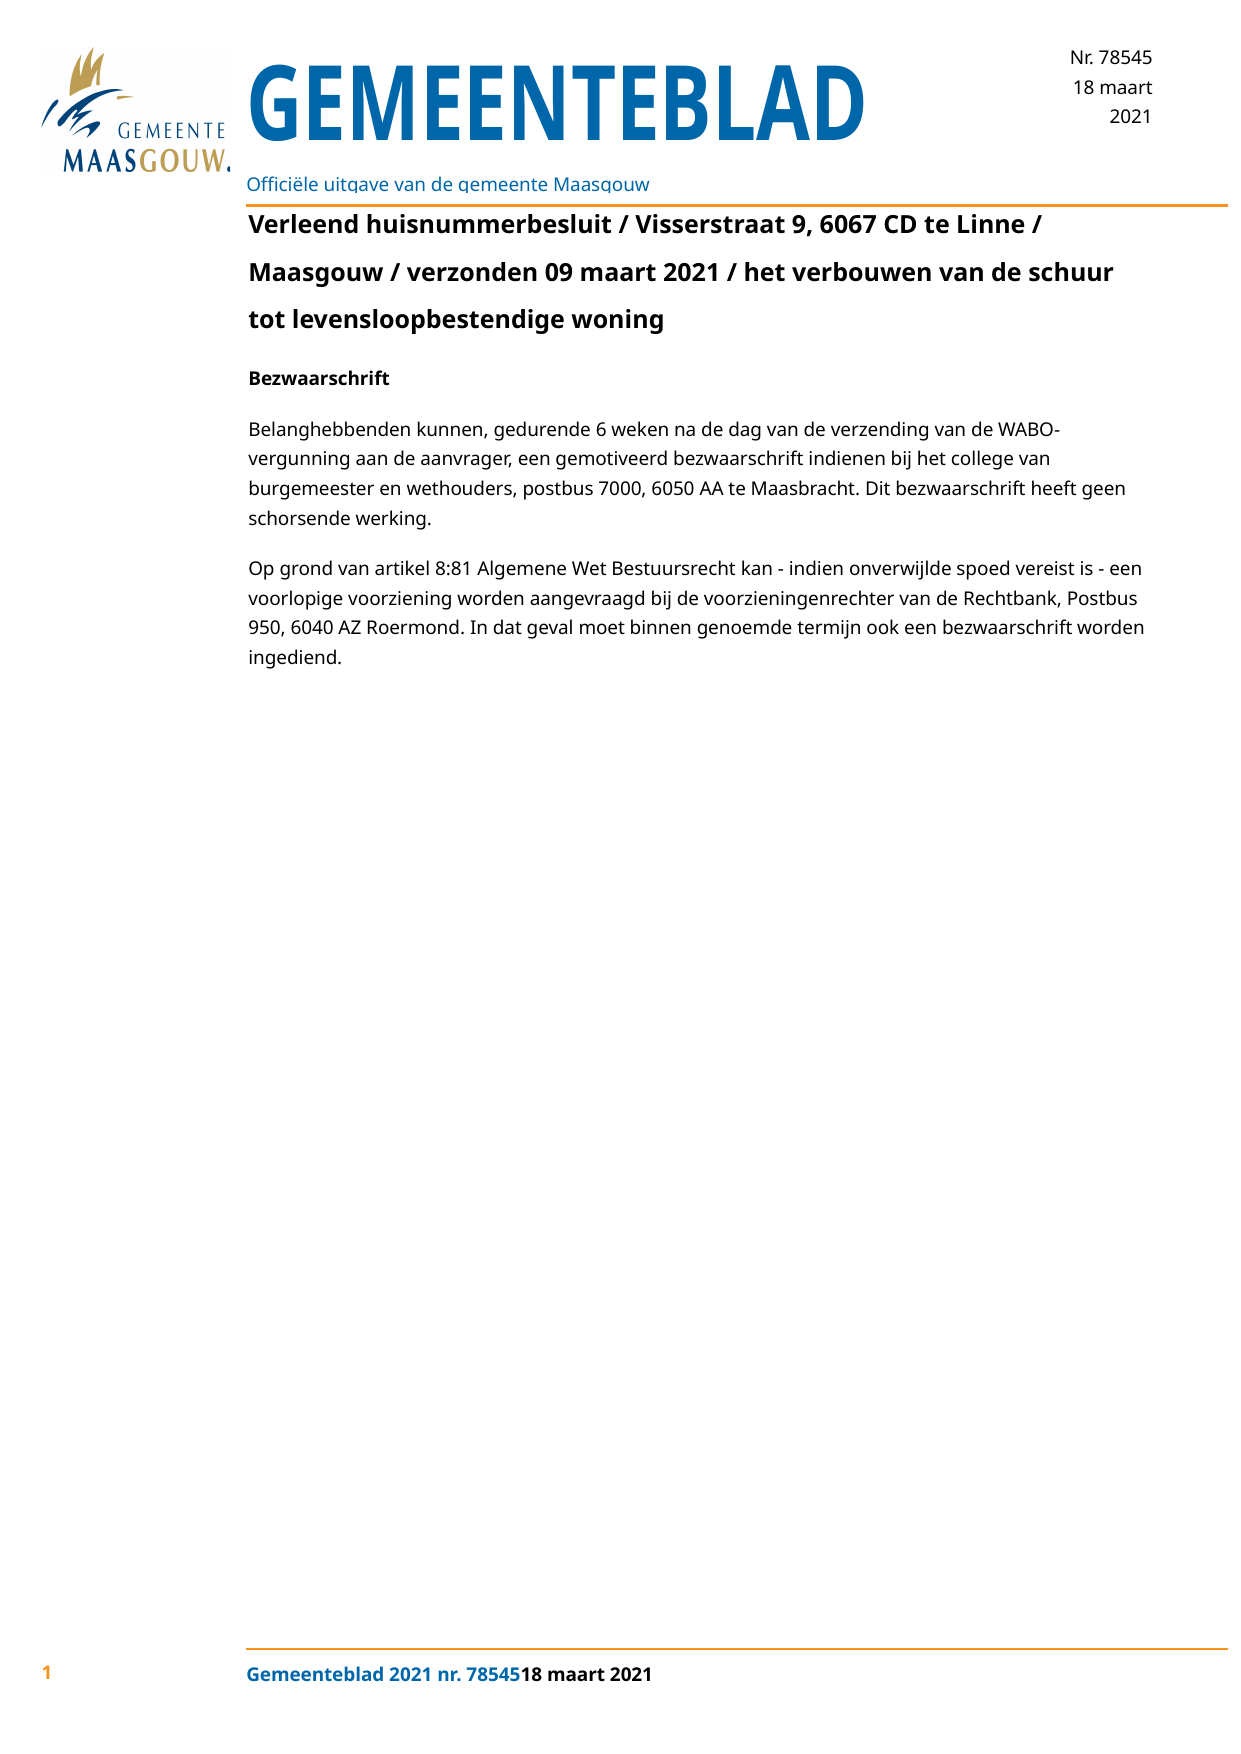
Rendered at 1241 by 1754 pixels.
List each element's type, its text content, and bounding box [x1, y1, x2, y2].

text Belanghebbenden kunnen, gedurende 6 weken na de dag van de verzending van de WABO-vergunning aan de aanvrager, een gemotiveerd bezwaarschrift indienen bij het college van burgemeester en wethouders, postbus 7000, 6050 AA te Maasbracht. Dit bezwaarschrift heeft geen schorsende werking. [248, 416, 1152, 530]
picture [41, 47, 231, 172]
text Verleend huisnummerbesluit / Visserstraat 9, 6067 CD te Linne / Maasgouw / verzonden 09 maart 2021 / het verbouwen van de schuur tot levensloopbestendige woning [248, 207, 1152, 336]
text Op grond van artikel 8:81 Algemene Wet Bestuursrecht kan - indien onverwijlde spoed vereist is - een voorlopige voorziening worden aangevraagd bij de voorzieningenrechter van de Rechtbank, Postbus 950, 6040 AZ Roermond. In dat geval moet binnen genoemde termijn ook een bezwaarschrift worden ingediend. [248, 555, 1152, 669]
text Bezwaarschrift [248, 366, 1152, 391]
